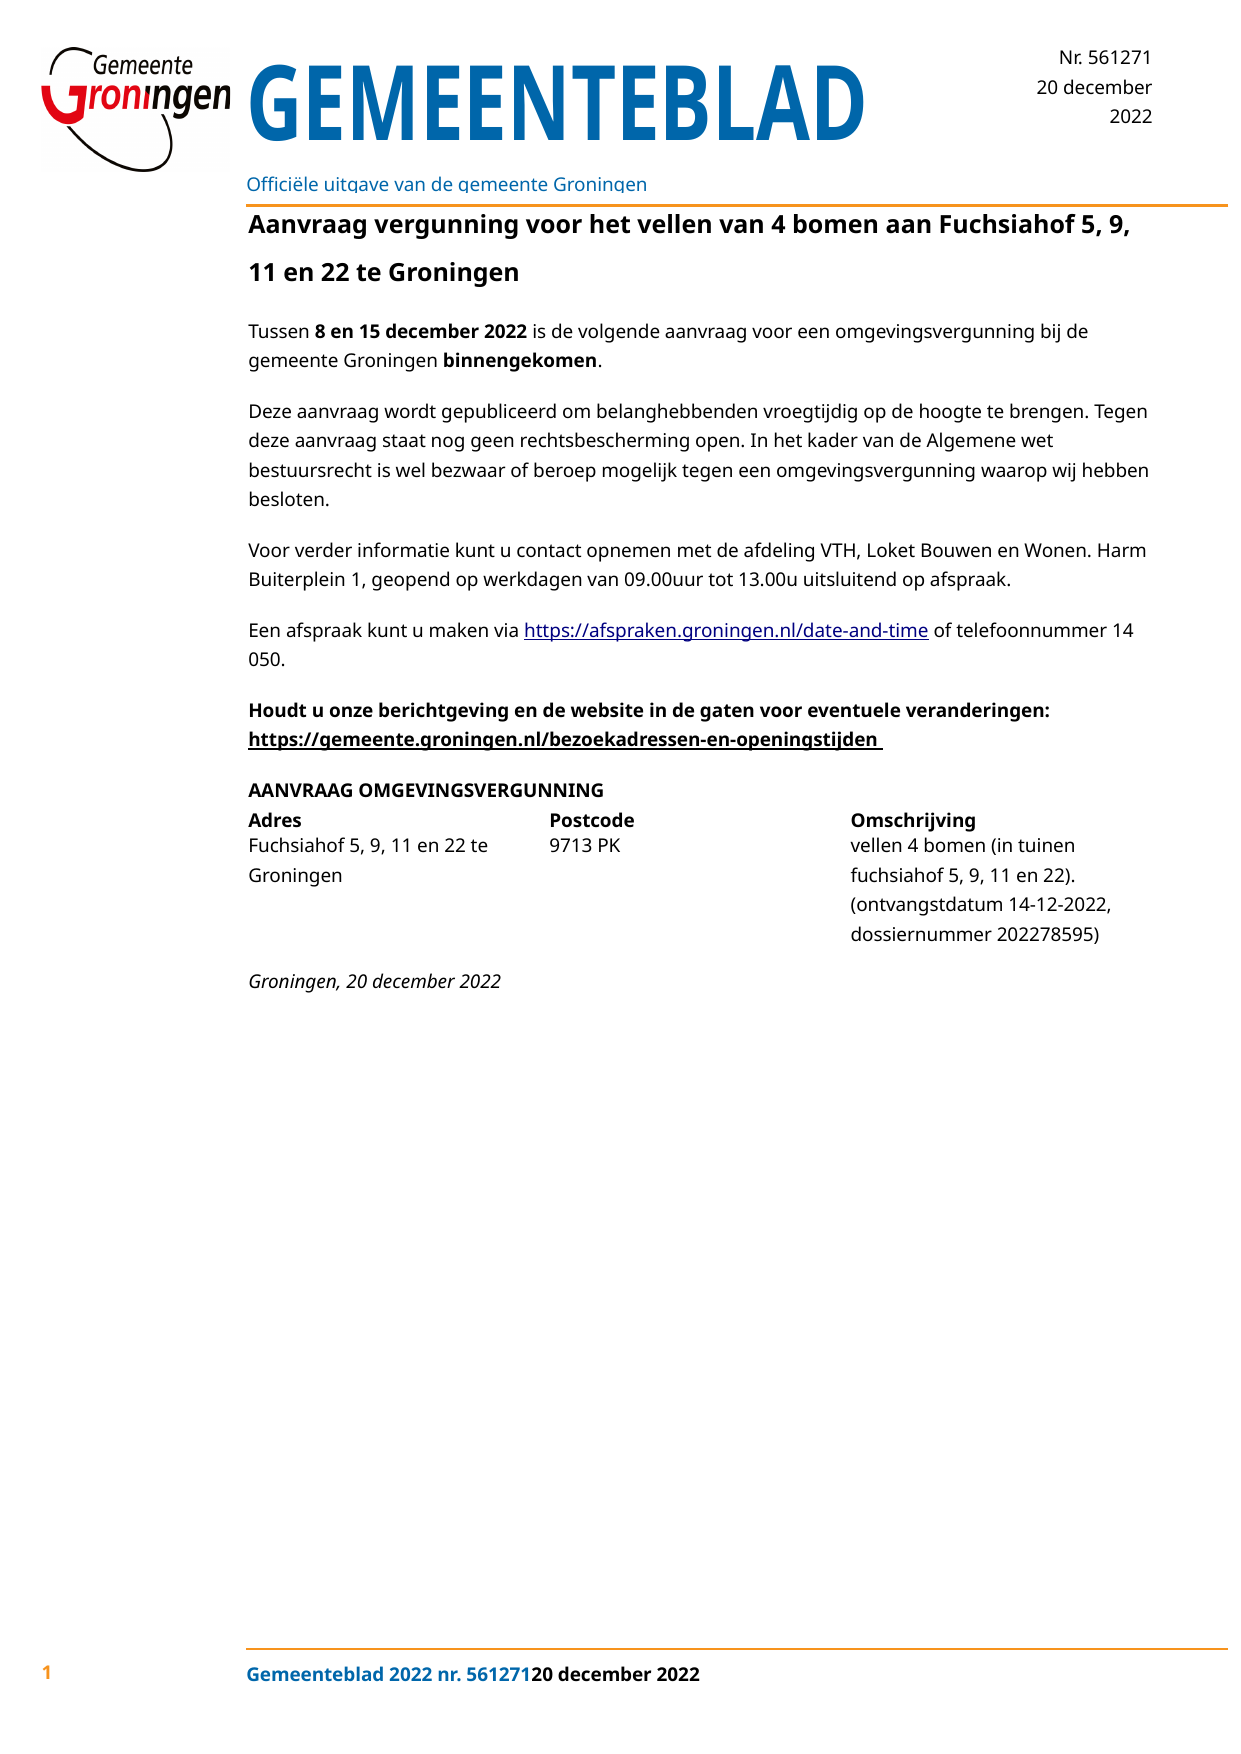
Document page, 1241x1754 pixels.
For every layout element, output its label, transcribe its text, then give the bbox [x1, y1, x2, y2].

text Tussen 8 en 15 december 2022 is de volgende aanvraag voor een omgevingsvergunning bij de gemeente Groningen binnengekomen. [248, 318, 1152, 373]
table_cell vellen 4 bomen (in tuinen fuchsiahof 5, 9, 11 en 22). (ontvangstdatum 14-12-2022, dossiernummer 202278595) [850, 833, 1152, 947]
table_header Omschrijving [850, 807, 1152, 832]
text Een afspraak kunt u maken via https://afspraken.groningen.nl/date-and-time of telefoonnummer 14 050. [248, 617, 1152, 672]
table_cell Fuchsiahof 5, 9, 11 en 22 te Groningen [248, 833, 549, 947]
text Aanvraag vergunning voor het vellen van 4 bomen aan Fuchsiahof 5, 9, 11 en 22 te Groningen [248, 207, 1152, 288]
picture [41, 47, 231, 172]
text Houdt u onze berichtgeving en de website in de gaten voor eventuele veranderingen: https://gemeente.groningen.nl/bezoekadressen-en-openingstijden [248, 697, 1152, 752]
table_header Postcode [549, 807, 850, 832]
text Deze aanvraag wordt gepubliceerd om belanghebbenden vroegtijdig op de hoogte te brengen. Tegen deze aanvraag staat nog geen rechtsbescherming open. In het kader van de Algemene wet bestuursrecht is wel bezwaar of beroep mogelijk tegen een omgevingsvergunning waarop wij hebben besloten. [248, 398, 1152, 512]
text AANVRAAG OMGEVINGSVERGUNNING [248, 777, 1152, 803]
text Groningen, 20 december 2022 [248, 968, 1152, 994]
table_cell 9713 PK [549, 833, 850, 947]
table_header Adres [248, 807, 549, 832]
text Voor verder informatie kunt u contact opnemen met de afdeling VTH, Loket Bouwen en Wonen. Harm Buiterplein 1, geopend op werkdagen van 09.00uur tot 13.00u uitsluitend op afspraak. [248, 537, 1152, 592]
